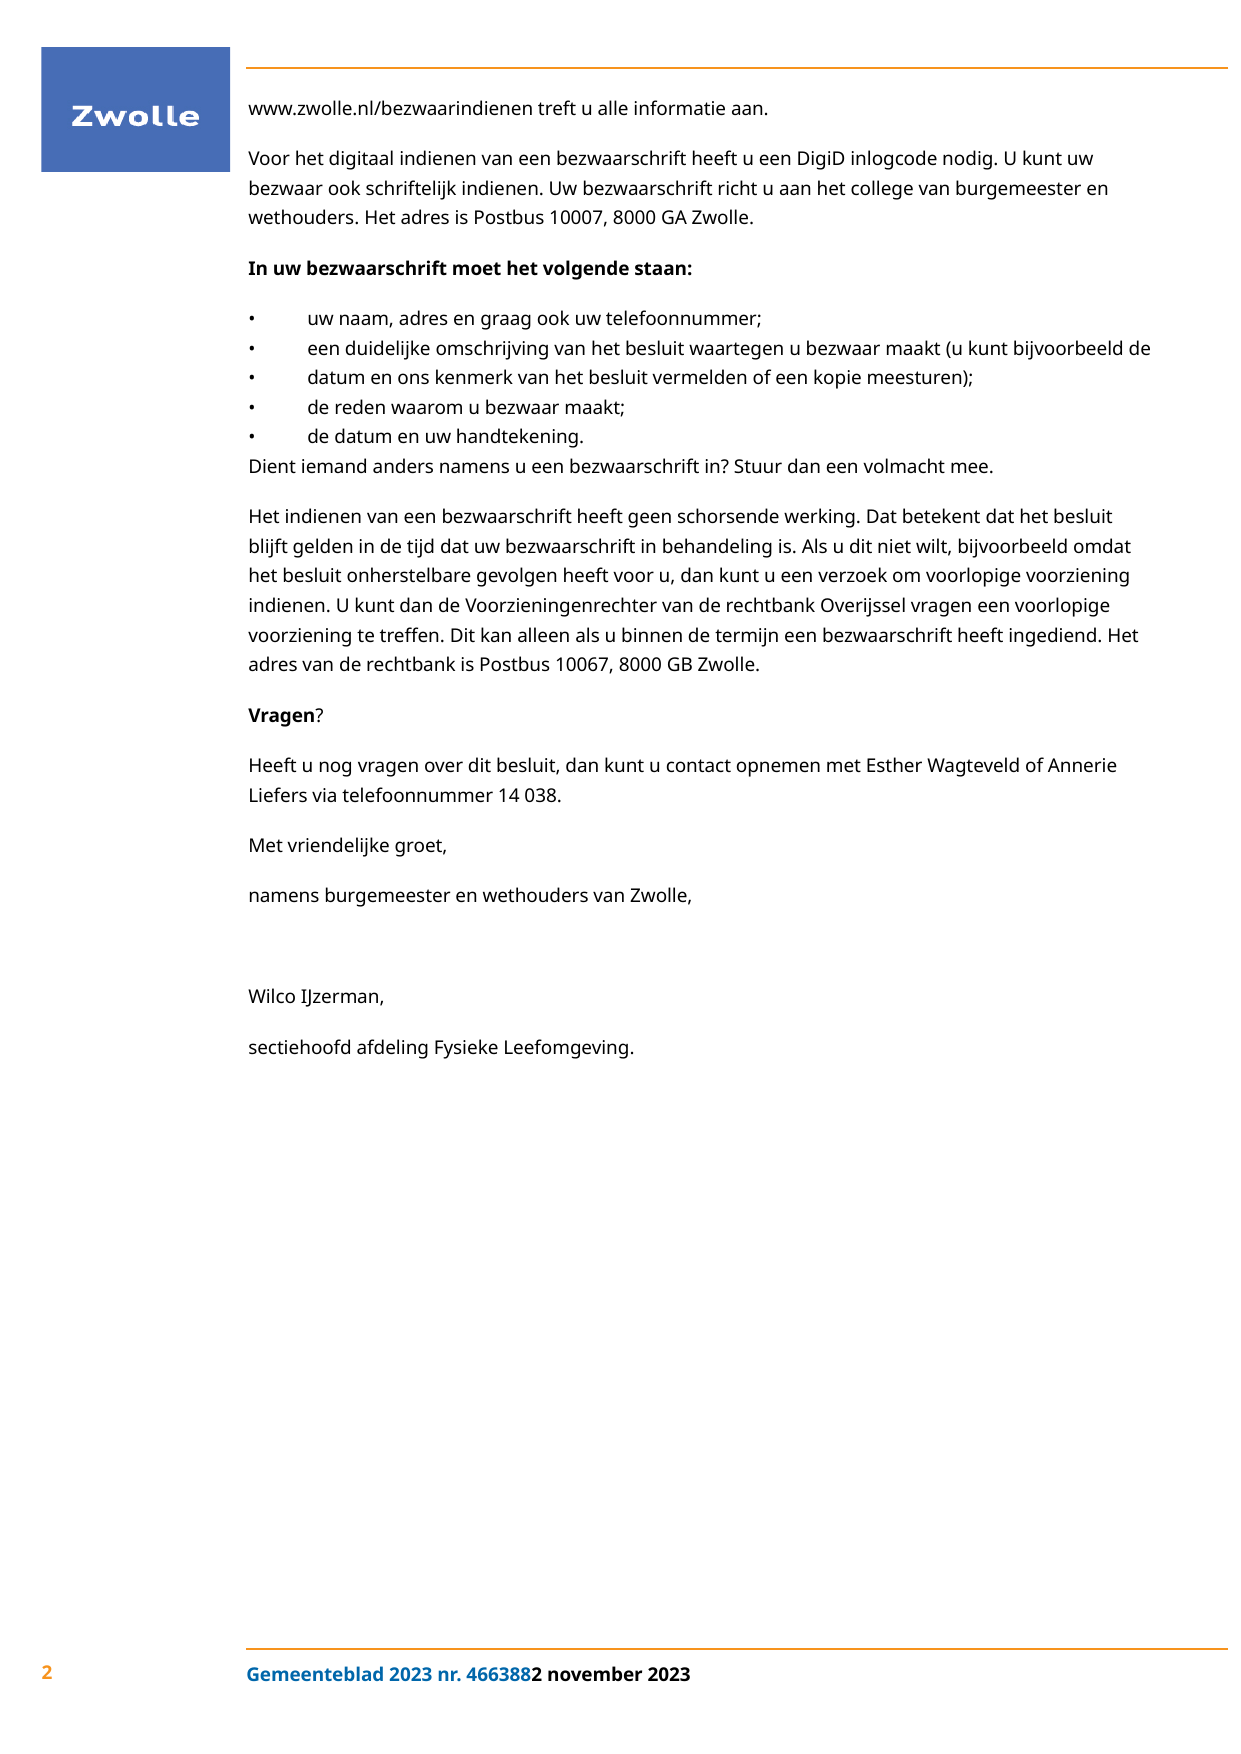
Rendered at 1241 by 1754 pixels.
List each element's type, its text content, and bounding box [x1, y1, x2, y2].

text sectiehoofd afdeling Fysieke Leefomgeving. [248, 1034, 1152, 1060]
text Voor het digitaal indienen van een bezwaarschrift heeft u een DigiD inlogcode nodig. U kunt uw bezwaar ook schriftelijk indienen. Uw bezwaarschrift richt u aan het college van burgemeester en wethouders. Het adres is Postbus 10007, 8000 GA Zwolle. [248, 145, 1152, 230]
text Heeft u nog vragen over dit besluit, dan kunt u contact opnemen met Esther Wagteveld of Annerie Liefers via telefoonnummer 14 038. [248, 752, 1152, 808]
text namens burgemeester en wethouders van Zwolle, [248, 883, 1152, 908]
list een duidelijke omschrijving van het besluit waartegen u bezwaar maakt (u kunt bijvoorbeeld de [248, 335, 1152, 361]
text In uw bezwaarschrift moet het volgende staan: [248, 255, 1152, 281]
text Wilco IJzerman, [248, 983, 1152, 1009]
list de datum en uw handtekening. [248, 423, 1152, 449]
text Met vriendelijke groet, [248, 832, 1152, 858]
list de reden waarom u bezwaar maakt; [248, 394, 1152, 420]
picture [41, 47, 231, 172]
text Het indienen van een bezwaarschrift heeft geen schorsende werking. Dat betekent dat het besluit blijft gelden in de tijd dat uw bezwaarschrift in behandeling is. Als u dit niet wilt, bijvoorbeeld omdat het besluit onherstelbare gevolgen heeft voor u, dan kunt u een verzoek om voorlopige voorziening indienen. U kunt dan de Voorzieningenrechter van de rechtbank Overijssel vragen een voorlopige voorziening te treffen. Dit kan alleen als u binnen de termijn een bezwaarschrift heeft ingediend. Het adres van de rechtbank is Postbus 10067, 8000 GB Zwolle. [248, 503, 1152, 677]
text www.zwolle.nl/bezwaarindienen treft u alle informatie aan. [248, 95, 1152, 121]
text Dient iemand anders namens u een bezwaarschrift in? Stuur dan een volmacht mee. [248, 453, 1152, 479]
list uw naam, adres en graag ook uw telefoonnummer; [248, 305, 1152, 331]
text Vragen? [248, 702, 1152, 728]
list datum en ons kenmerk van het besluit vermelden of een kopie meesturen); [248, 364, 1152, 390]
